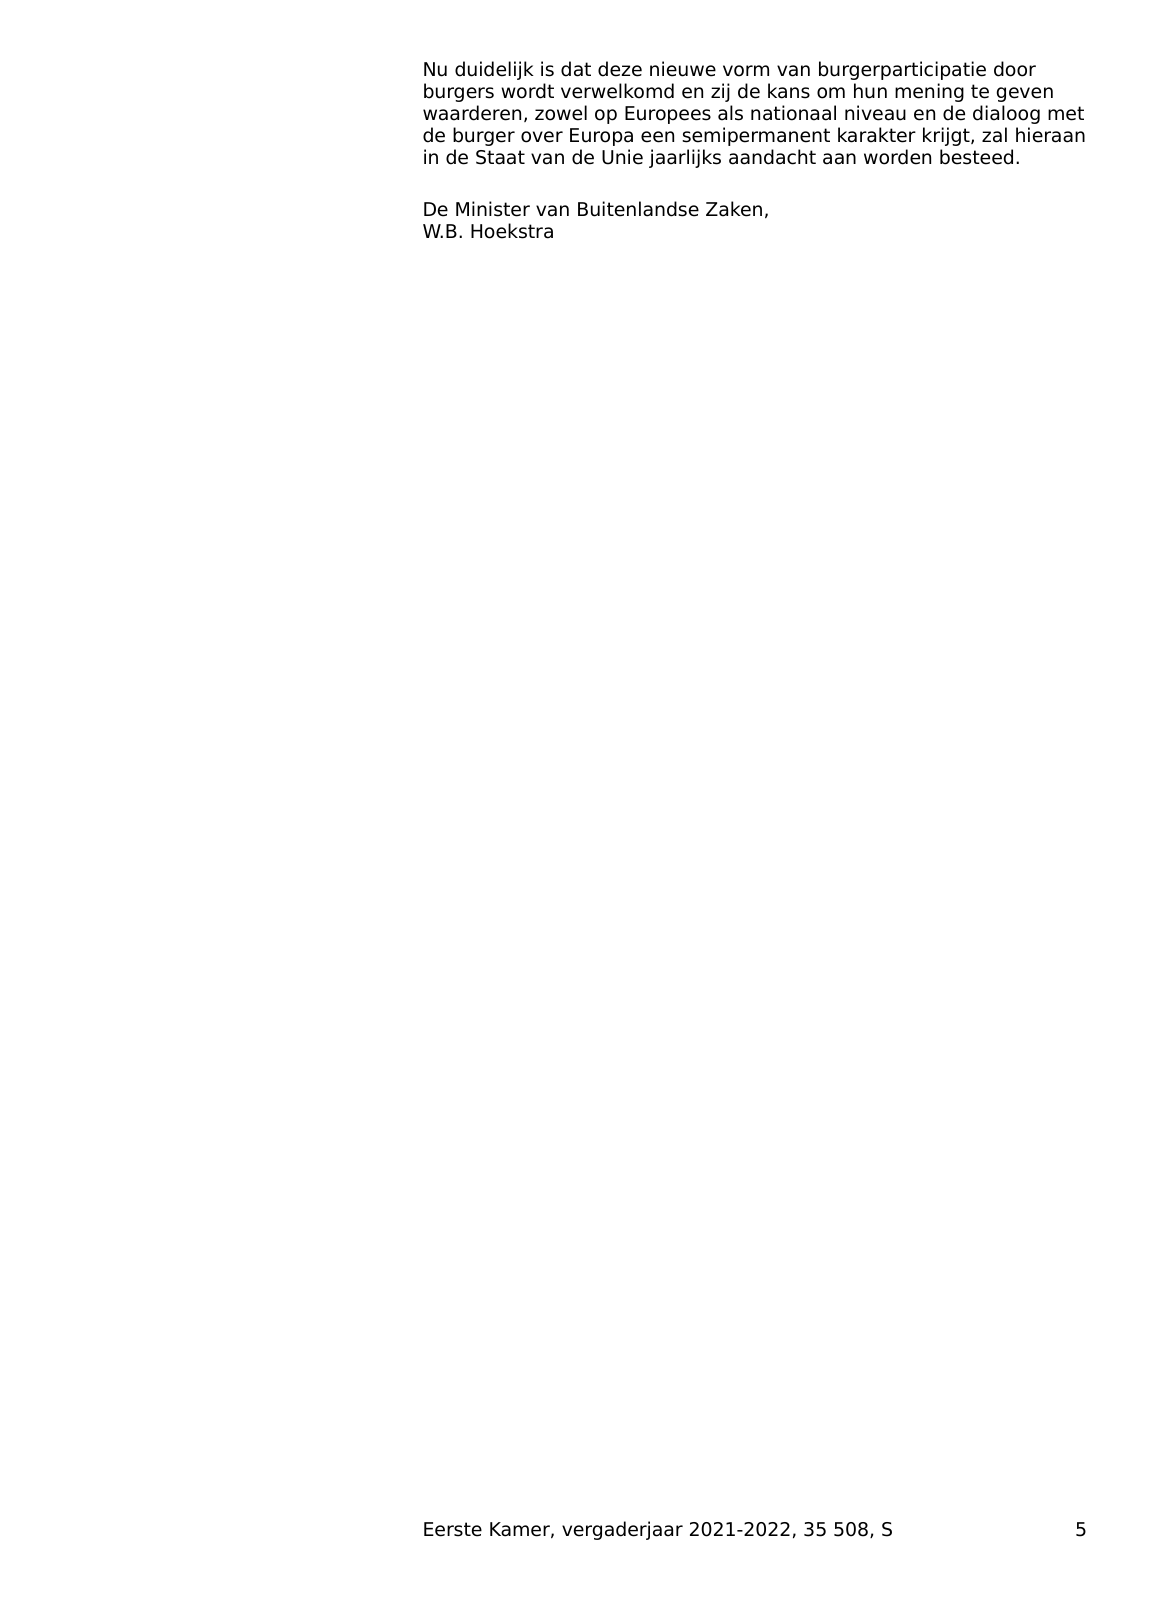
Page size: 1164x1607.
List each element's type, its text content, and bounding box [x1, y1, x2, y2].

text De Minister van Buitenlandse Zaken, W.B. Hoekstra [422, 199, 1087, 243]
text Nu duidelijk is dat deze nieuwe vorm van burgerparticipatie door burgers wordt verwelkomd en zij de kans om hun mening te geven waarderen, zowel op Europees als nationaal niveau en de dialoog met de burger over Europa een semipermanent karakter krijgt, zal hieraan in de Staat van de Unie jaarlijks aandacht aan worden besteed. [422, 59, 1087, 169]
